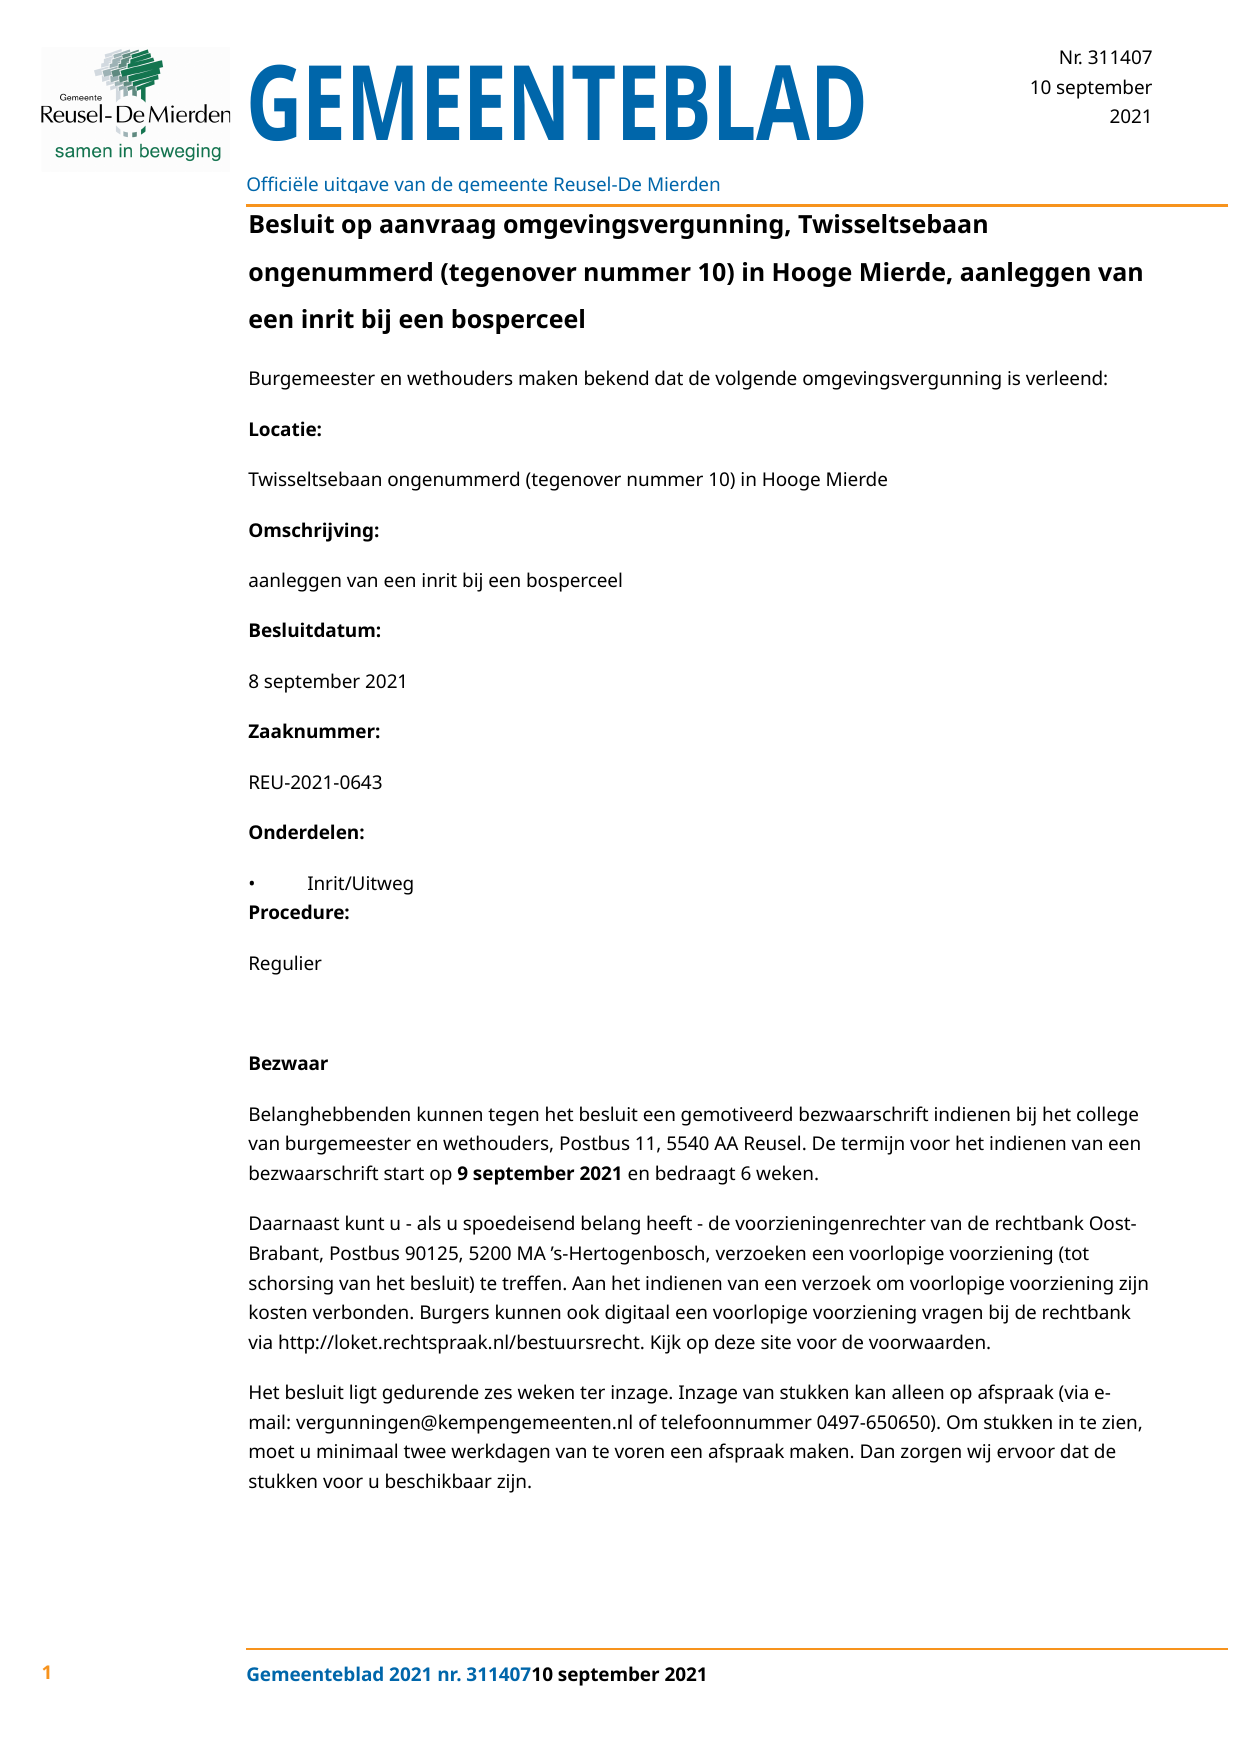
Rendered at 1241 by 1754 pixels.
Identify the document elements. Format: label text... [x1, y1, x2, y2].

text Daarnaast kunt u - als u spoedeisend belang heeft - de voorzieningenrechter van de rechtbank Oost-Brabant, Postbus 90125, 5200 MA ’s-Hertogenbosch, verzoeken een voorlopige voorziening (tot schorsing van het besluit) te treffen. Aan het indienen van een verzoek om voorlopige voorziening zijn kosten verbonden. Burgers kunnen ook digitaal een voorlopige voorziening vragen bij de rechtbank via http://loket.rechtspraak.nl/bestuursrecht. Kijk op deze site voor de voorwaarden. [248, 1211, 1152, 1354]
text Locatie: [248, 416, 1152, 442]
text Omschrijving: [248, 517, 1152, 542]
text Onderdelen: [248, 819, 1152, 845]
text REU-2021-0643 [248, 769, 1152, 794]
text Belanghebbenden kunnen tegen het besluit een gemotiveerd bezwaarschrift indienen bij het college van burgemeester en wethouders, Postbus 11, 5540 AA Reusel. De termijn voor het indienen van een bezwaarschrift start op 9 september 2021 en bedraagt 6 weken. [248, 1101, 1152, 1186]
text Besluit op aanvraag omgevingsvergunning, Twisseltsebaan ongenummerd (tegenover nummer 10) in Hooge Mierde, aanleggen van een inrit bij een bosperceel [248, 207, 1152, 336]
text Besluitdatum: [248, 618, 1152, 643]
text Procedure: [248, 899, 1152, 925]
text Regulier [248, 950, 1152, 975]
picture [41, 47, 231, 172]
text Zaaknummer: [248, 718, 1152, 744]
text Burgemeester en wethouders maken bekend dat de volgende omgevingsvergunning is verleend: [248, 366, 1152, 391]
text aanleggen van een inrit bij een bosperceel [248, 567, 1152, 593]
list Inrit/Uitweg [248, 870, 1152, 895]
text Twisseltsebaan ongenummerd (tegenover nummer 10) in Hooge Mierde [248, 466, 1152, 492]
text 8 september 2021 [248, 668, 1152, 694]
text Het besluit ligt gedurende zes weken ter inzage. Inzage van stukken kan alleen op afspraak (via e-mail: vergunningen@kempengemeenten.nl of telefoonnummer 0497-650650). Om stukken in te zien, moet u minimaal twee werkdagen van te voren een afspraak maken. Dan zorgen wij ervoor dat de stukken voor u beschikbaar zijn. [248, 1379, 1152, 1494]
text Bezwaar [248, 1051, 1152, 1076]
